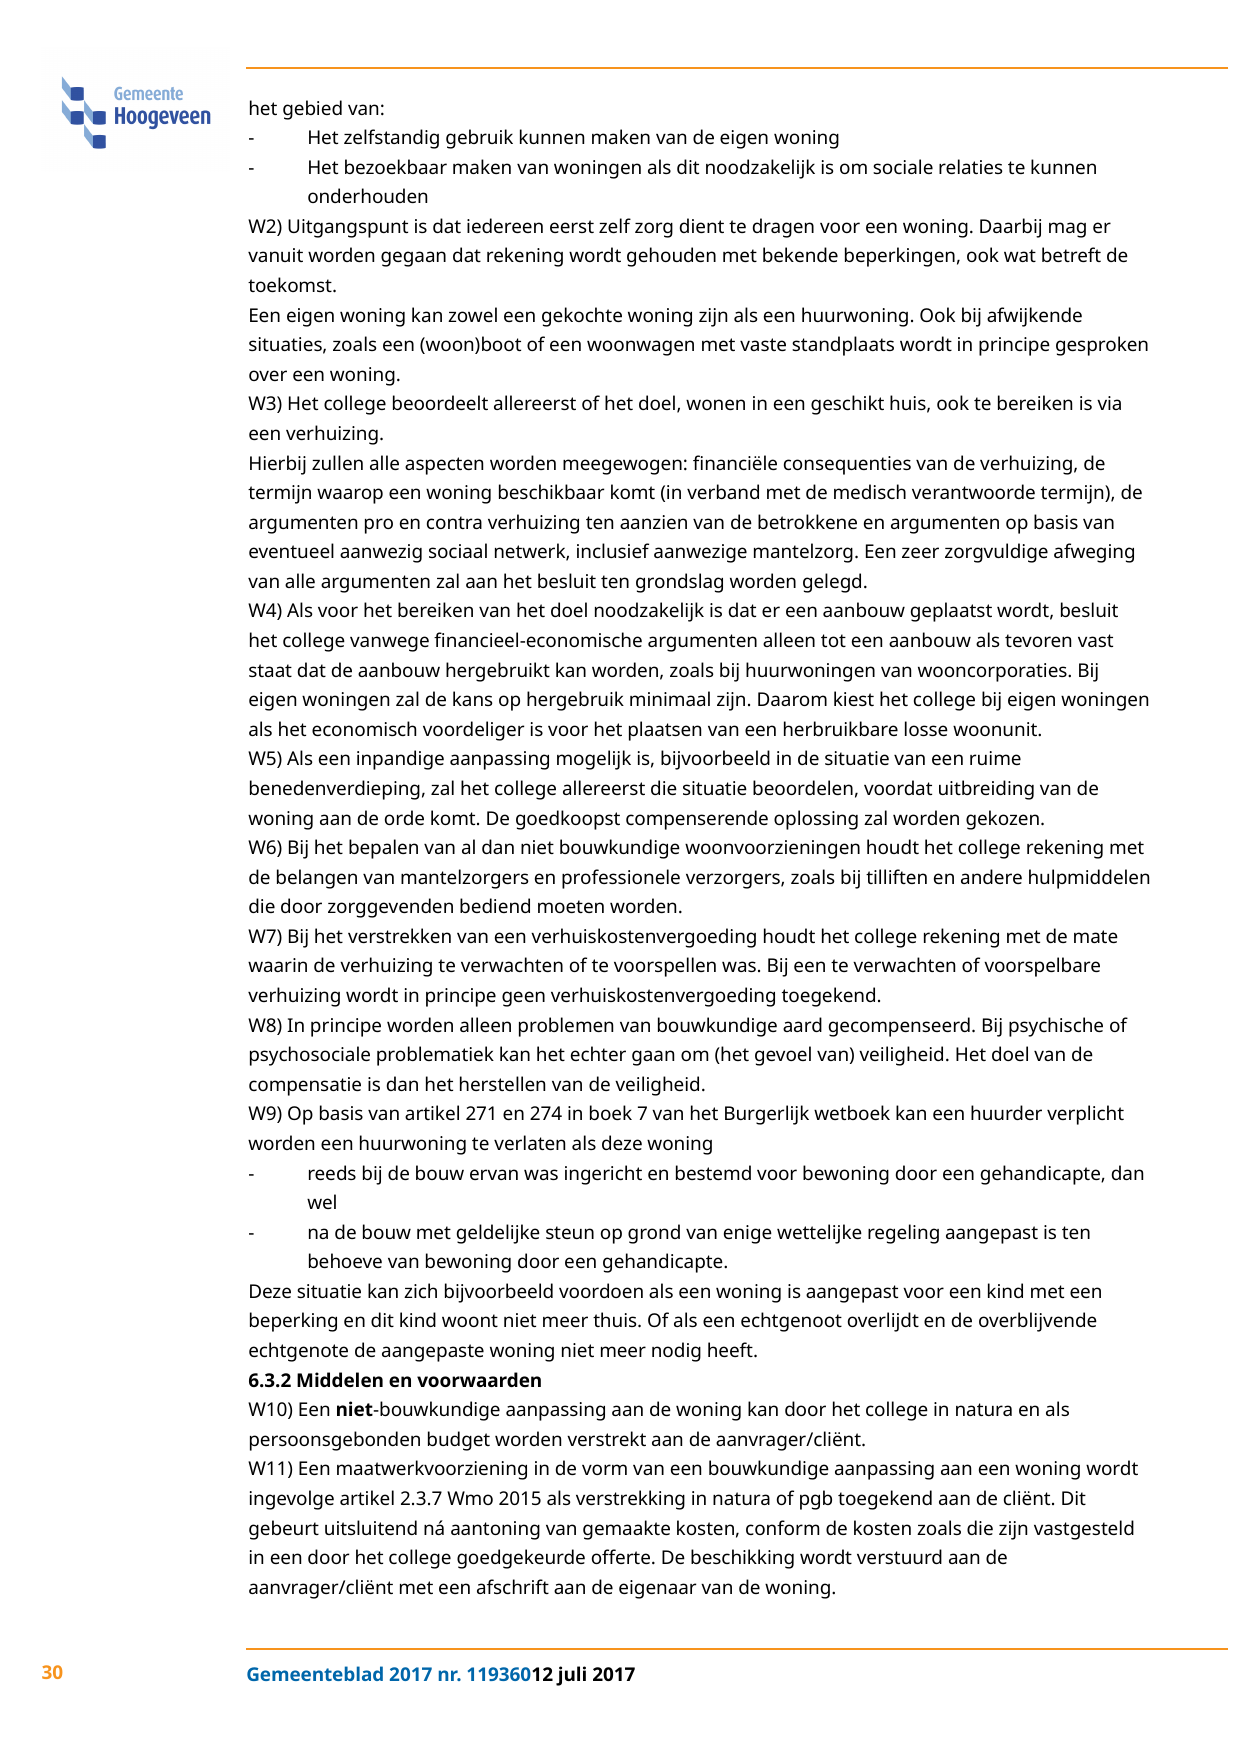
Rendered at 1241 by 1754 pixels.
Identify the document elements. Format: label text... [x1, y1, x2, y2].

text W2) Uitgangspunt is dat iedereen eerst zelf zorg dient te dragen voor een woning. Daarbij mag er vanuit worden gegaan dat rekening wordt gehouden met bekende beperkingen, ook wat betreft de toekomst. [248, 213, 1152, 298]
list na de bouw met geldelijke steun op grond van enige wettelijke regeling aangepast is ten behoeve van bewoning door een gehandicapte. [248, 1219, 1152, 1274]
text Een eigen woning kan zowel een gekochte woning zijn als een huurwoning. Ook bij afwijkende situaties, zoals een (woon)boot of een woonwagen met vaste standplaats wordt in principe gesproken over een woning. [248, 302, 1152, 387]
text W7) Bij het verstrekken van een verhuiskostenvergoeding houdt het college rekening met de mate waarin de verhuizing te verwachten of te voorspellen was. Bij een te verwachten of voorspelbare verhuizing wordt in principe geen verhuiskostenvergoeding toegekend. [248, 923, 1152, 1008]
text W11) Een maatwerkvoorziening in de vorm van een bouwkundige aanpassing aan een woning wordt ingevolge artikel 2.3.7 Wmo 2015 als verstrekking in natura of pgb toegekend aan de cliënt. Dit gebeurt uitsluitend ná aantoning van gemaakte kosten, conform de kosten zoals die zijn vastgesteld in een door het college goedgekeurde offerte. De beschikking wordt verstuurd aan de aanvrager/cliënt met een afschrift aan de eigenaar van de woning. [248, 1456, 1152, 1600]
text W8) In principe worden alleen problemen van bouwkundige aard gecompenseerd. Bij psychische of psychosociale problematiek kan het echter gaan om (het gevoel van) veiligheid. Het doel van de compensatie is dan het herstellen van de veiligheid. [248, 1012, 1152, 1097]
text Hierbij zullen alle aspecten worden meegewogen: financiële consequenties van de verhuizing, de termijn waarop een woning beschikbaar komt (in verband met de medisch verantwoorde termijn), de argumenten pro en contra verhuizing ten aanzien van de betrokkene en argumenten op basis van eventueel aanwezig sociaal netwerk, inclusief aanwezige mantelzorg. Een zeer zorgvuldige afweging van alle argumenten zal aan het besluit ten grondslag worden gelegd. [248, 450, 1152, 594]
text W6) Bij het bepalen van al dan niet bouwkundige woonvoorzieningen houdt het college rekening met de belangen van mantelzorgers en professionele verzorgers, zoals bij tilliften en andere hulpmiddelen die door zorggevenden bediend moeten worden. [248, 834, 1152, 919]
text W5) Als een inpandige aanpassing mogelijk is, bijvoorbeeld in de situatie van een ruime benedenverdieping, zal het college allereerst die situatie beoordelen, voordat uitbreiding van de woning aan de orde komt. De goedkoopst compenserende oplossing zal worden gekozen. [248, 746, 1152, 831]
picture [41, 47, 231, 172]
text Deze situatie kan zich bijvoorbeeld voordoen als een woning is aangepast voor een kind met een beperking en dit kind woont niet meer thuis. Of als een echtgenoot overlijdt en de overblijvende echtgenote de aangepaste woning niet meer nodig heeft. [248, 1278, 1152, 1363]
text W9) Op basis van artikel 271 en 274 in boek 7 van het Burgerlijk wetboek kan een huurder verplicht worden een huurwoning te verlaten als deze woning [248, 1101, 1152, 1156]
text W4) Als voor het bereiken van het doel noodzakelijk is dat er een aanbouw geplaatst wordt, besluit het college vanwege financieel-economische argumenten alleen tot een aanbouw als tevoren vast staat dat de aanbouw hergebruikt kan worden, zoals bij huurwoningen van wooncorporaties. Bij eigen woningen zal de kans op hergebruik minimaal zijn. Daarom kiest het college bij eigen woningen als het economisch voordeliger is voor het plaatsen van een herbruikbare losse woonunit. [248, 598, 1152, 742]
list reeds bij de bouw ervan was ingericht en bestemd voor bewoning door een gehandicapte, dan wel [248, 1160, 1152, 1215]
list Het bezoekbaar maken van woningen als dit noodzakelijk is om sociale relaties te kunnen onderhouden [248, 154, 1152, 209]
text W10) Een niet-bouwkundige aanpassing aan de woning kan door het college in natura en als persoonsgebonden budget worden verstrekt aan de aanvrager/cliënt. [248, 1396, 1152, 1452]
text 6.3.2 Middelen en voorwaarden [248, 1367, 1152, 1393]
list Het zelfstandig gebruik kunnen maken van de eigen woning [248, 124, 1152, 150]
text W3) Het college beoordeelt allereerst of het doel, wonen in een geschikt huis, ook te bereiken is via een verhuizing. [248, 391, 1152, 446]
text het gebied van: [248, 95, 1152, 121]
